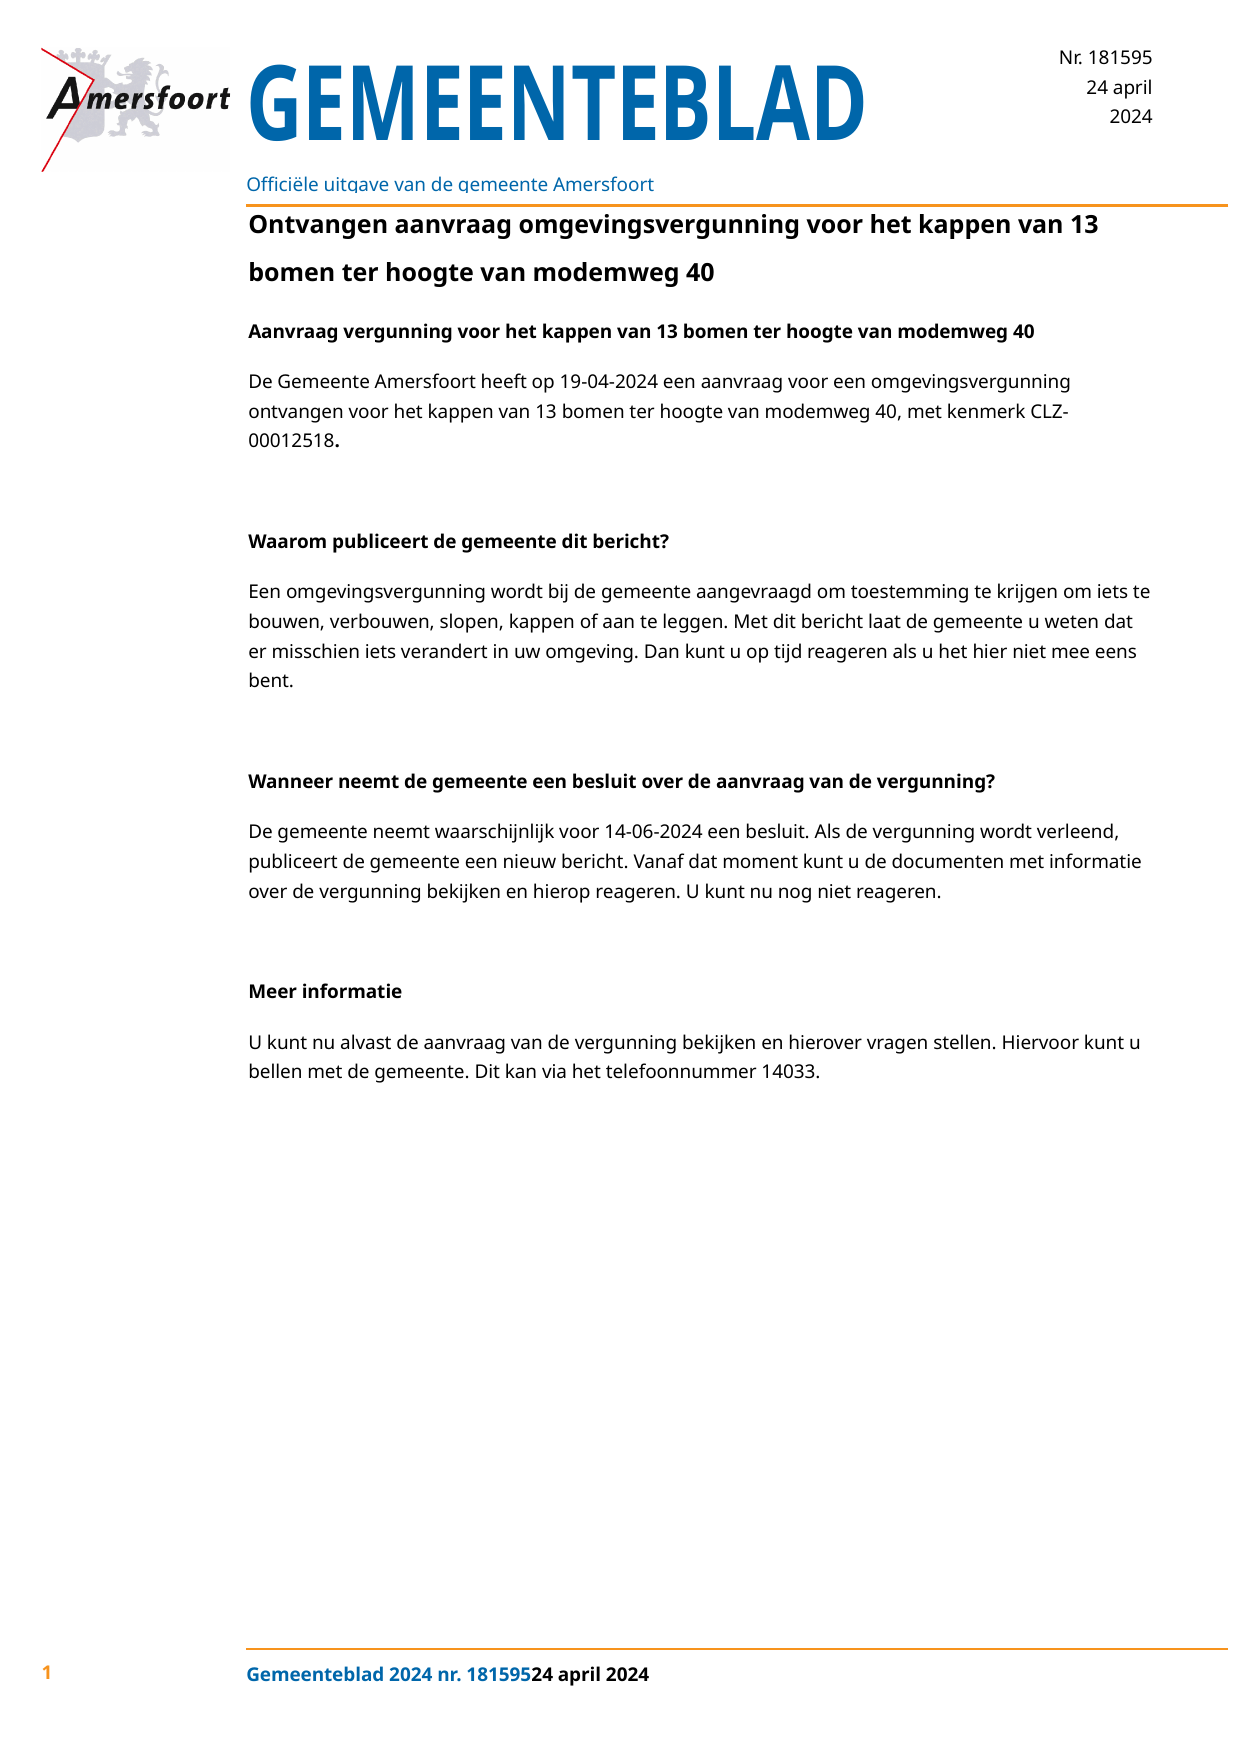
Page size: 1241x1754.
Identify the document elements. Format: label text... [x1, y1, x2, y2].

text Waarom publiceert de gemeente dit bericht? [248, 528, 1152, 554]
text Ontvangen aanvraag omgevingsvergunning voor het kappen van 13 bomen ter hoogte van modemweg 40 [248, 207, 1152, 288]
text De Gemeente Amersfoort heeft op 19-04-2024 een aanvraag voor een omgevingsvergunning ontvangen voor het kappen van 13 bomen ter hoogte van modemweg 40, met kenmerk CLZ-00012518. [248, 368, 1152, 453]
text Een omgevingsvergunning wordt bij de gemeente aangevraagd om toestemming te krijgen om iets te bouwen, verbouwen, slopen, kappen of aan te leggen. Met dit bericht laat de gemeente u weten dat er misschien iets verandert in uw omgeving. Dan kunt u op tijd reageren als u het hier niet mee eens bent. [248, 579, 1152, 693]
text Aanvraag vergunning voor het kappen van 13 bomen ter hoogte van modemweg 40 [248, 318, 1152, 344]
text U kunt nu alvast de aanvraag van de vergunning bekijken en hierover vragen stellen. Hiervoor kunt u bellen met de gemeente. Dit kan via het telefoonnummer 14033. [248, 1029, 1152, 1084]
text Wanneer neemt de gemeente een besluit over de aanvraag van de vergunning? [248, 768, 1152, 794]
text Meer informatie [248, 979, 1152, 1004]
picture [41, 47, 231, 172]
text De gemeente neemt waarschijnlijk voor 14-06-2024 een besluit. Als de vergunning wordt verleend, publiceert de gemeente een nieuw bericht. Vanaf dat moment kunt u de documenten met informatie over de vergunning bekijken en hierop reageren. U kunt nu nog niet reageren. [248, 819, 1152, 904]
